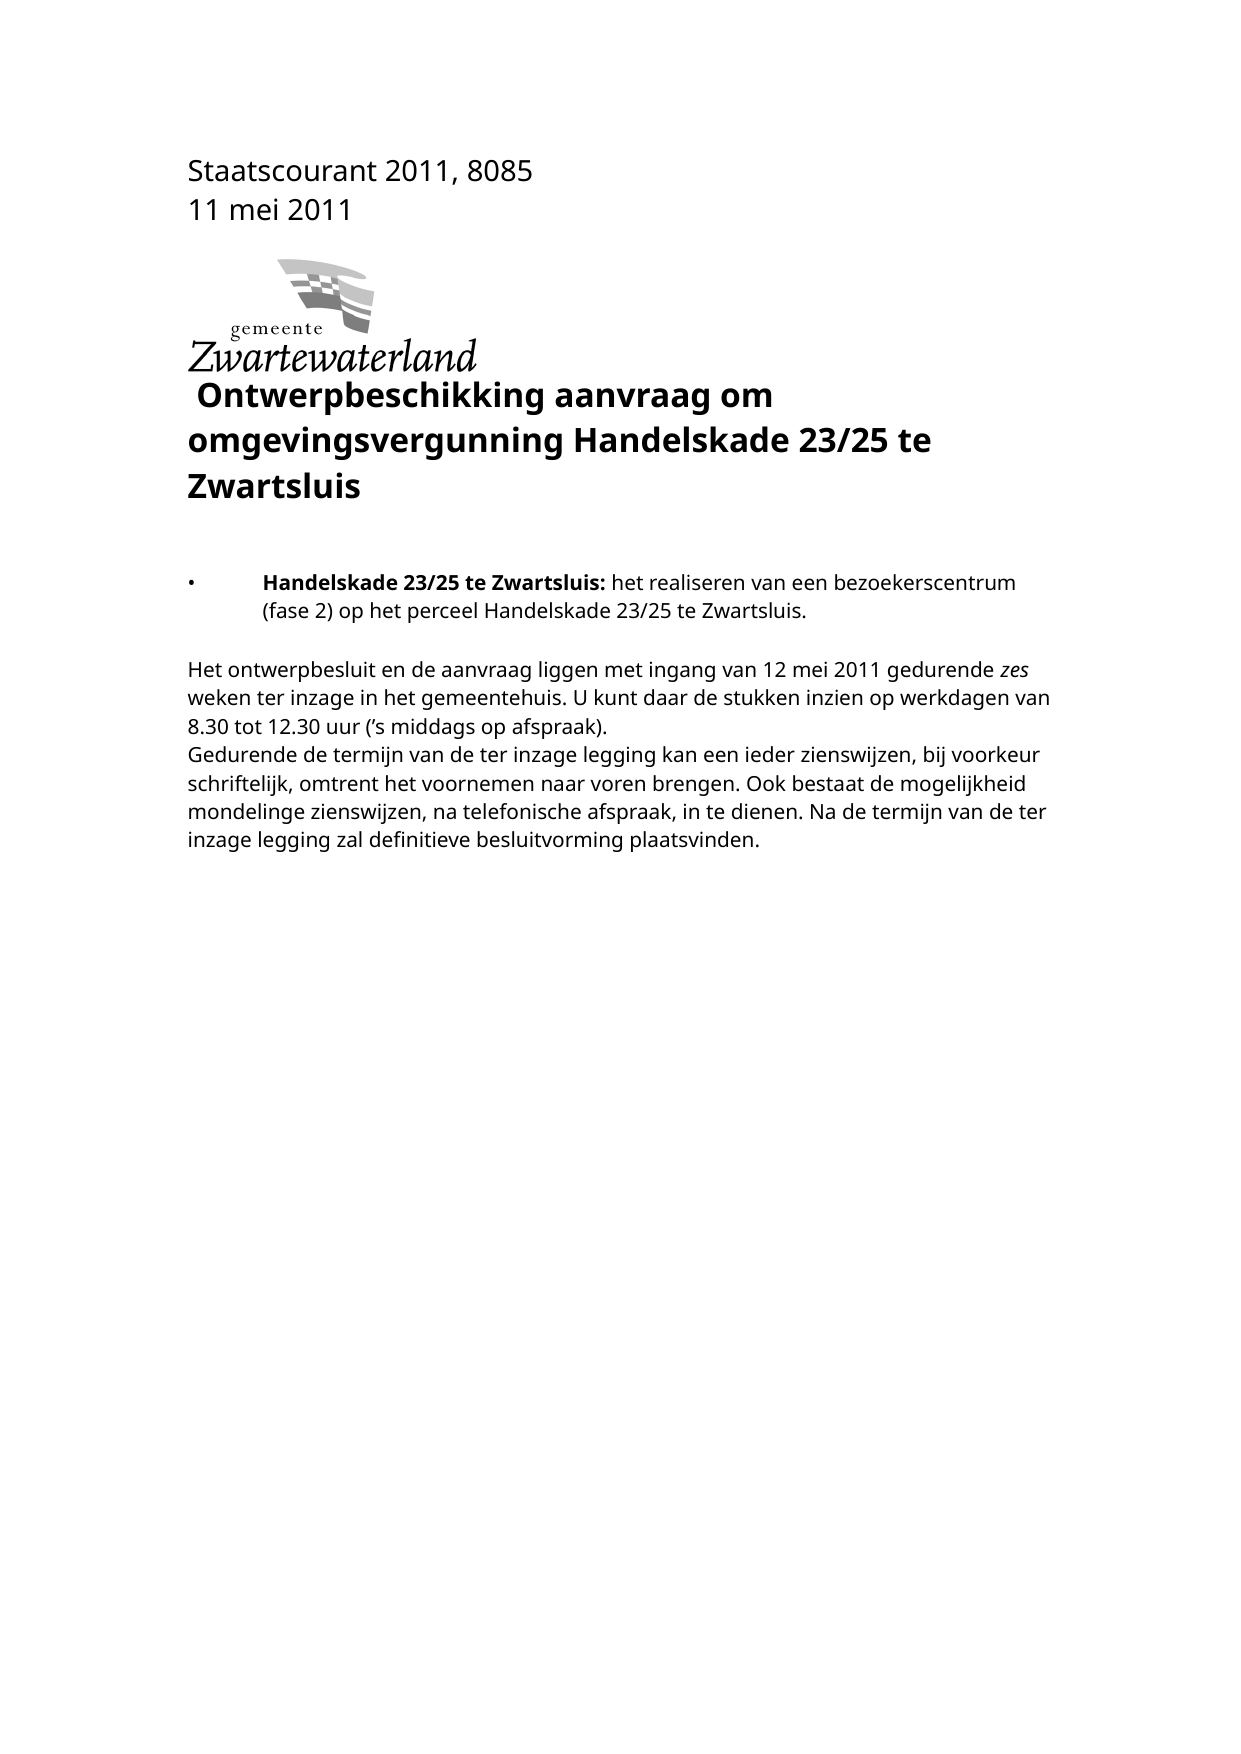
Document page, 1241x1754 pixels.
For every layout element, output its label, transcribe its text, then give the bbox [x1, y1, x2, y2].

subtitle Ontwerpbeschikking aanvraag om omgevingsvergunning Handelskade 23/25 te Zwartsluis [187, 271, 1053, 508]
list Handelskade 23/25 te Zwartsluis: het realiseren van een bezoekerscentrum (fase 2) op het perceel Handelskade 23/25 te Zwartsluis. [187, 568, 1053, 625]
text Het ontwerpbesluit en de aanvraag liggen met ingang van 12 mei 2011 gedurende zes weken ter inzage in het gemeentehuis. U kunt daar de stukken inzien op werkdagen van 8.30 tot 12.30 uur (’s middags op afspraak). [187, 655, 1053, 740]
text 11 mei 2011 [187, 190, 1053, 229]
picture [187, 258, 477, 372]
text Staatscourant 2011, 8085 [187, 150, 1053, 190]
text Gedurende de termijn van de ter inzage legging kan een ieder zienswijzen, bij voorkeur schriftelijk, omtrent het voornemen naar voren brengen. Ook bestaat de mogelijkheid mondelinge zienswijzen, na telefonische afspraak, in te dienen. Na de termijn van de ter inzage legging zal definitieve besluitvorming plaatsvinden. [187, 740, 1053, 854]
